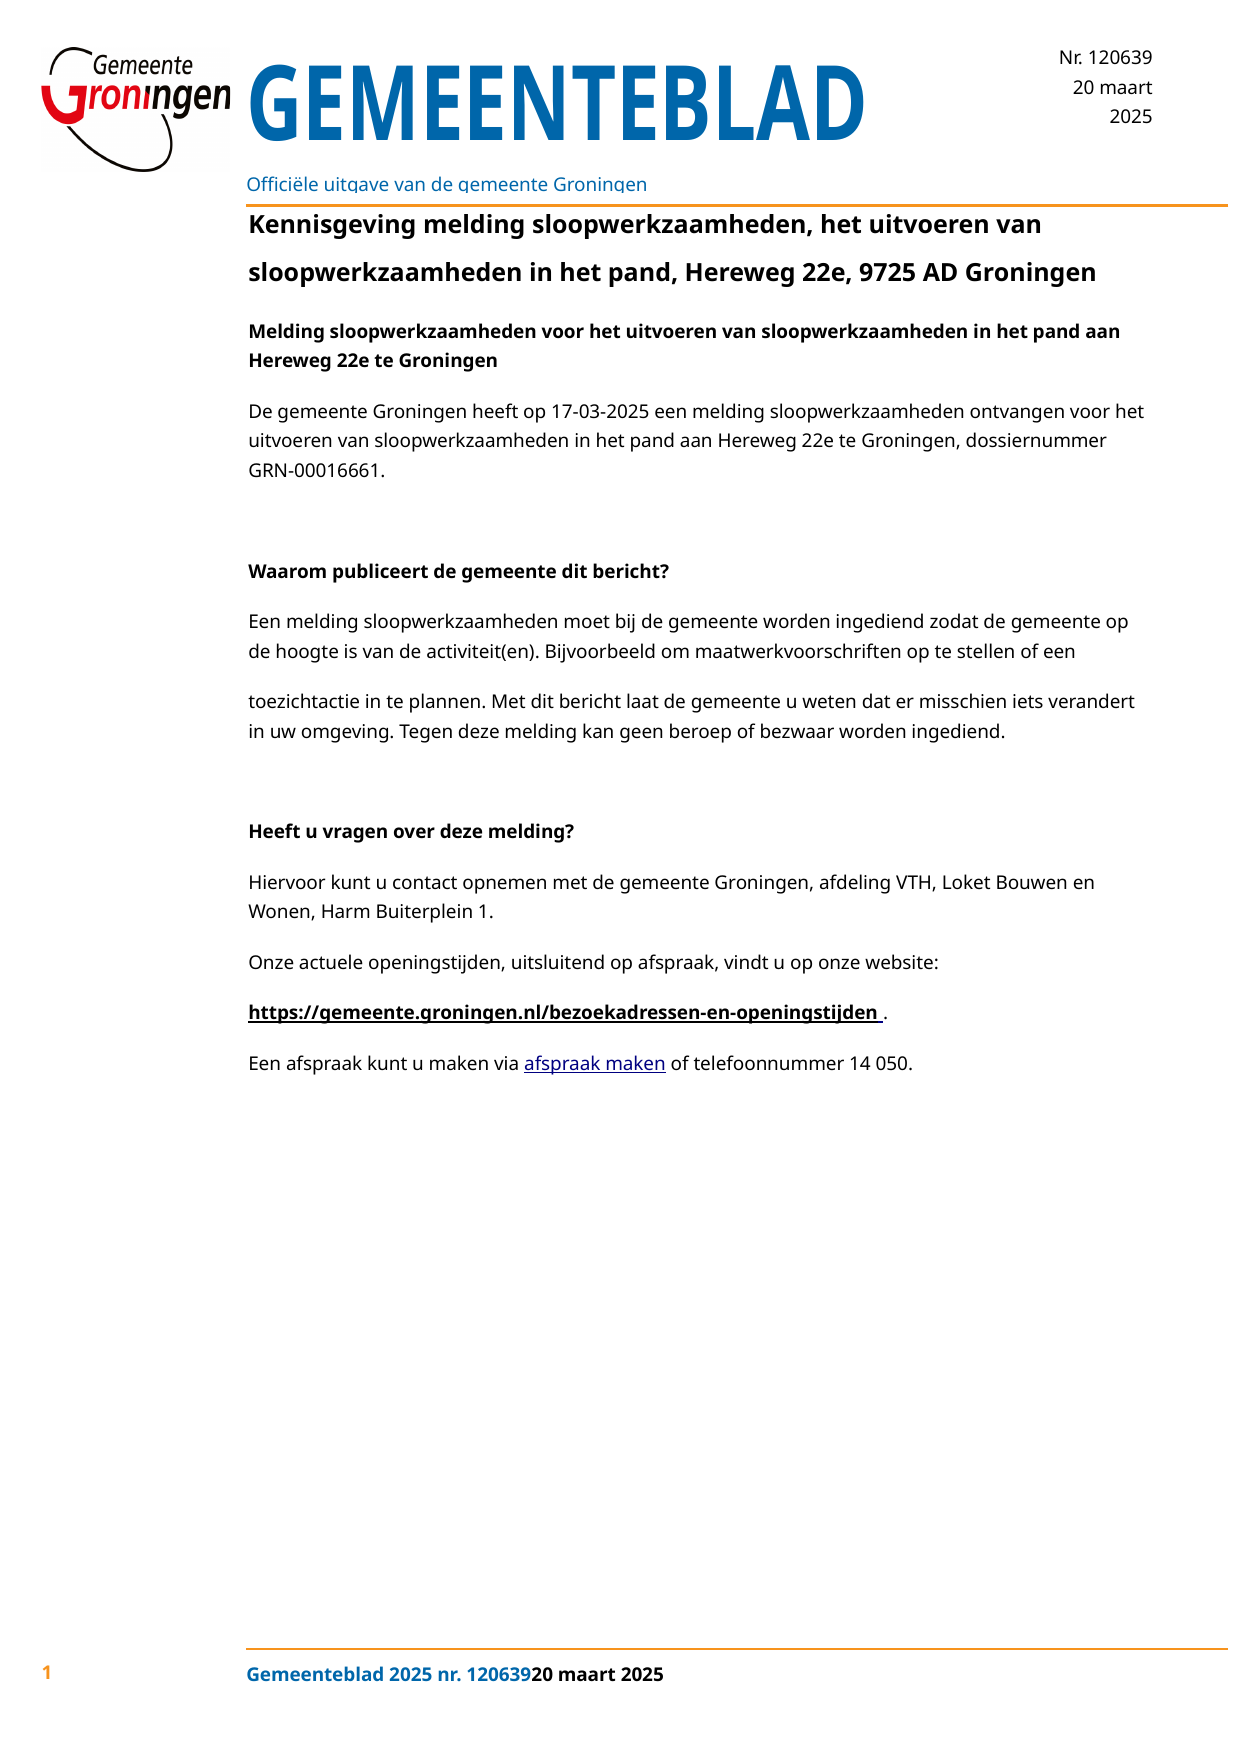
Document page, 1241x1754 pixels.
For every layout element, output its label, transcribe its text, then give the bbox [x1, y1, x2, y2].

text Onze actuele openingstijden, uitsluitend op afspraak, vindt u op onze website: [248, 949, 1152, 975]
text Waarom publiceert de gemeente dit bericht? [248, 558, 1152, 584]
text Een melding sloopwerkzaamheden moet bij de gemeente worden ingediend zodat de gemeente op de hoogte is van de activiteit(en). Bijvoorbeeld om maatwerkvoorschriften op te stellen of een [248, 608, 1152, 664]
text Hiervoor kunt u contact opnemen met de gemeente Groningen, afdeling VTH, Loket Bouwen en Wonen, Harm Buiterplein 1. [248, 869, 1152, 924]
text toezichtactie in te plannen. Met dit bericht laat de gemeente u weten dat er misschien iets verandert in uw omgeving. Tegen deze melding kan geen beroep of bezwaar worden ingediend. [248, 688, 1152, 744]
text Kennisgeving melding sloopwerkzaamheden, het uitvoeren van sloopwerkzaamheden in het pand, Hereweg 22e, 9725 AD Groningen [248, 207, 1152, 288]
text Melding sloopwerkzaamheden voor het uitvoeren van sloopwerkzaamheden in het pand aan Hereweg 22e te Groningen [248, 318, 1152, 373]
text Een afspraak kunt u maken via afspraak maken of telefoonnummer 14 050. [248, 1050, 1152, 1076]
picture [41, 47, 231, 172]
text De gemeente Groningen heeft op 17-03-2025 een melding sloopwerkzaamheden ontvangen voor het uitvoeren van sloopwerkzaamheden in het pand aan Hereweg 22e te Groningen, dossiernummer GRN-00016661. [248, 398, 1152, 483]
text Heeft u vragen over deze melding? [248, 819, 1152, 844]
text https://gemeente.groningen.nl/bezoekadressen-en-openingstijden . [248, 999, 1152, 1025]
